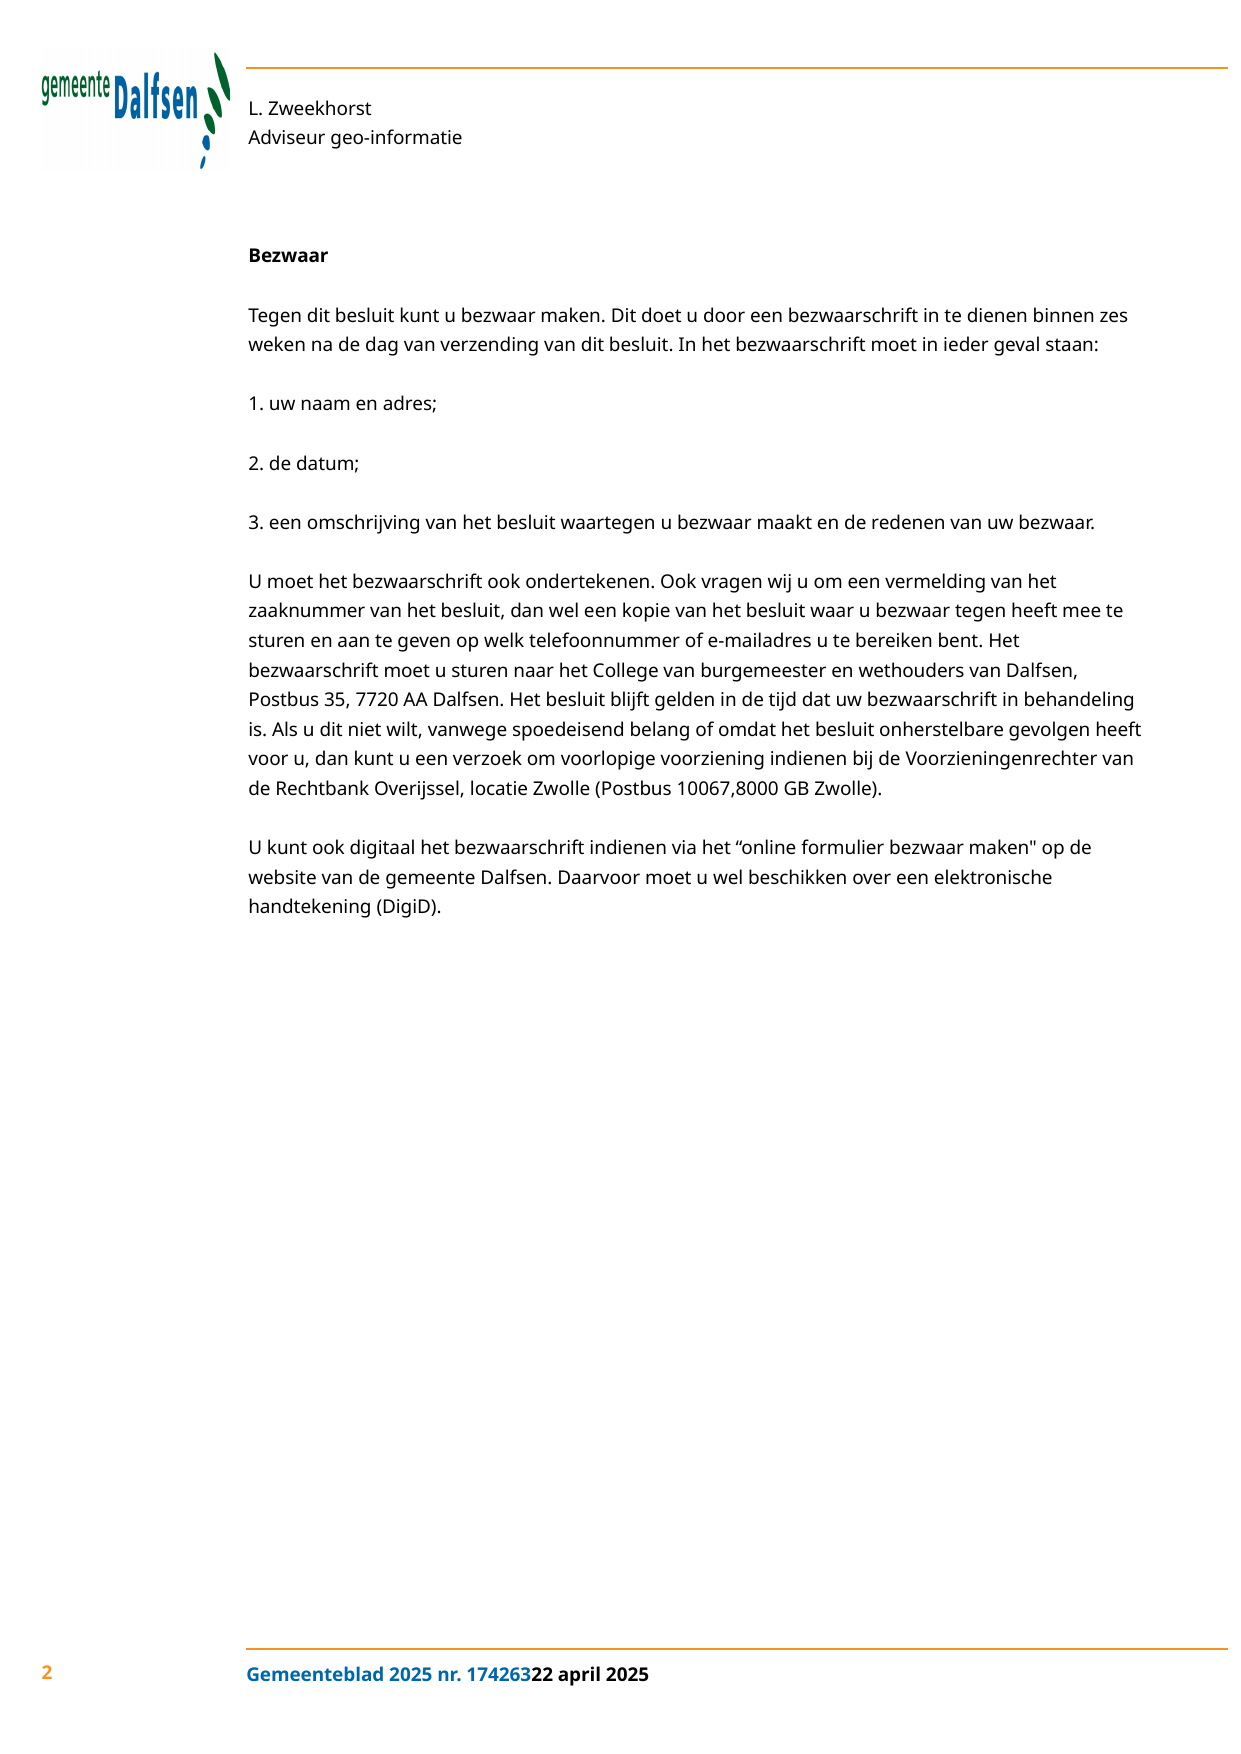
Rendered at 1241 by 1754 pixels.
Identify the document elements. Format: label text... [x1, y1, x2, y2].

text L. Zweekhorst [248, 95, 1152, 121]
text U moet het bezwaarschrift ook ondertekenen. Ook vragen wij u om een vermelding van het zaaknummer van het besluit, dan wel een kopie van het besluit waar u bezwaar tegen heeft mee te sturen en aan te geven op welk telefoonnummer of e-mailadres u te bereiken bent. Het bezwaarschrift moet u sturen naar het College van burgemeester en wethouders van Dalfsen, Postbus 35, 7720 AA Dalfsen. Het besluit blijft gelden in de tijd dat uw bezwaarschrift in behandeling is. Als u dit niet wilt, vanwege spoedeisend belang of omdat het besluit onherstelbare gevolgen heeft voor u, dan kunt u een verzoek om voorlopige voorziening indienen bij de Voorzieningenrechter van de Rechtbank Overijssel, locatie Zwolle (Postbus 10067,8000 GB Zwolle). [248, 568, 1152, 801]
text Adviseur geo-informatie [248, 124, 1152, 150]
text Bezwaar [248, 243, 1152, 268]
text 1. uw naam en adres; [248, 391, 1152, 416]
picture [41, 47, 231, 172]
text U kunt ook digitaal het bezwaarschrift indienen via het “online formulier bezwaar maken" op de website van de gemeente Dalfsen. Daarvoor moet u wel beschikken over een elektronische handtekening (DigiD). [248, 834, 1152, 919]
text 2. de datum; [248, 450, 1152, 476]
text Tegen dit besluit kunt u bezwaar maken. Dit doet u door een bezwaarschrift in te dienen binnen zes weken na de dag van verzending van dit besluit. In het bezwaarschrift moet in ieder geval staan: [248, 302, 1152, 357]
text 3. een omschrijving van het besluit waartegen u bezwaar maakt en de redenen van uw bezwaar. [248, 509, 1152, 535]
